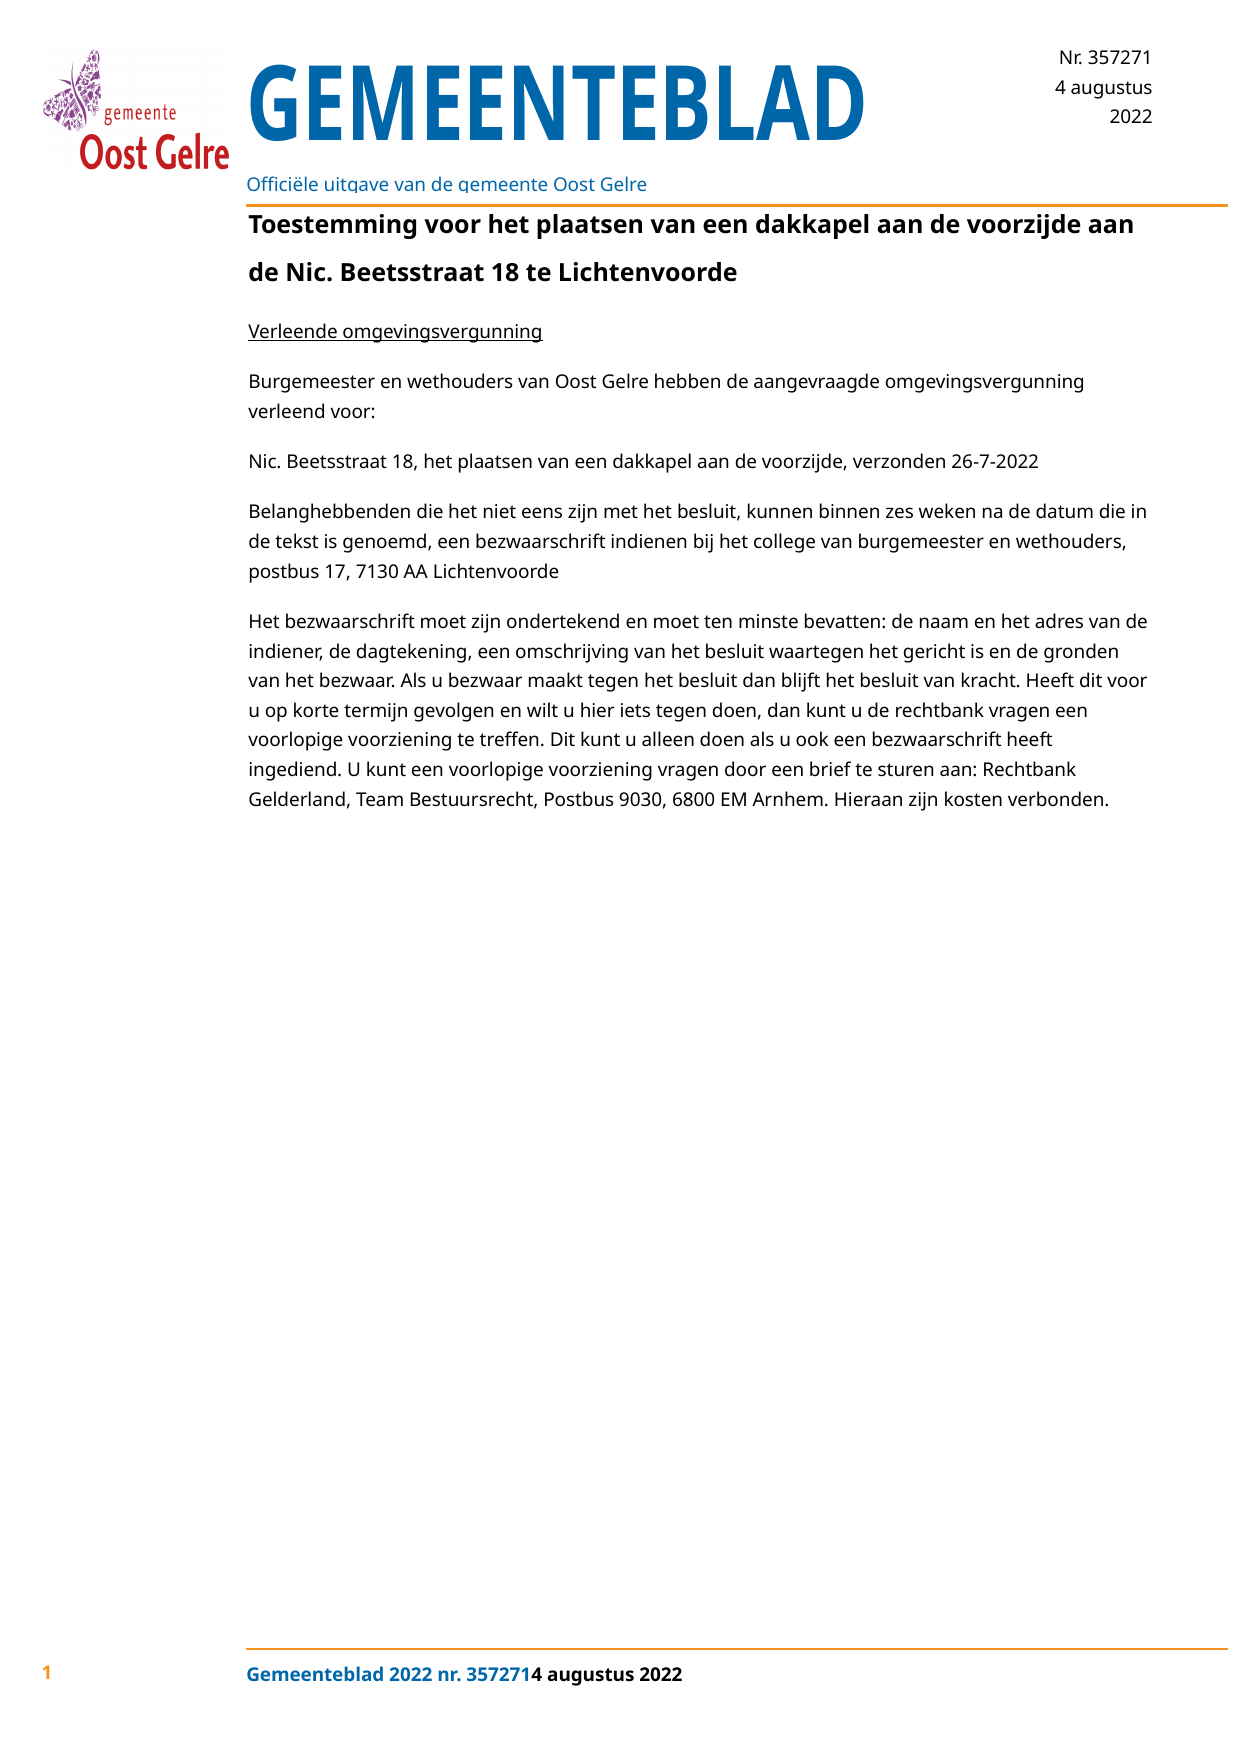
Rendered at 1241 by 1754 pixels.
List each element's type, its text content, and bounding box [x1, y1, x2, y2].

text Belanghebbenden die het niet eens zijn met het besluit, kunnen binnen zes weken na de datum die in de tekst is genoemd, een bezwaarschrift indienen bij het college van burgemeester en wethouders, postbus 17, 7130 AA Lichtenvoorde [248, 499, 1152, 584]
text Nic. Beetsstraat 18, het plaatsen van een dakkapel aan de voorzijde, verzonden 26-7-2022 [248, 448, 1152, 474]
text Toestemming voor het plaatsen van een dakkapel aan de voorzijde aan de Nic. Beetsstraat 18 te Lichtenvoorde [248, 207, 1152, 288]
text Verleende omgevingsvergunning [248, 318, 1152, 344]
text Burgemeester en wethouders van Oost Gelre hebben de aangevraagde omgevingsvergunning verleend voor: [248, 368, 1152, 424]
text Het bezwaarschrift moet zijn ondertekend en moet ten minste bevatten: de naam en het adres van de indiener, de dagtekening, een omschrijving van het besluit waartegen het gericht is en de gronden van het bezwaar. Als u bezwaar maakt tegen het besluit dan blijft het besluit van kracht. Heeft dit voor u op korte termijn gevolgen en wilt u hier iets tegen doen, dan kunt u de rechtbank vragen een voorlopige voorziening te treffen. Dit kunt u alleen doen als u ook een bezwaarschrift heeft ingediend. U kunt een voorlopige voorziening vragen door een brief te sturen aan: Rechtbank Gelderland, Team Bestuursrecht, Postbus 9030, 6800 EM Arnhem. Hieraan zijn kosten verbonden. [248, 608, 1152, 812]
picture [41, 47, 231, 172]
